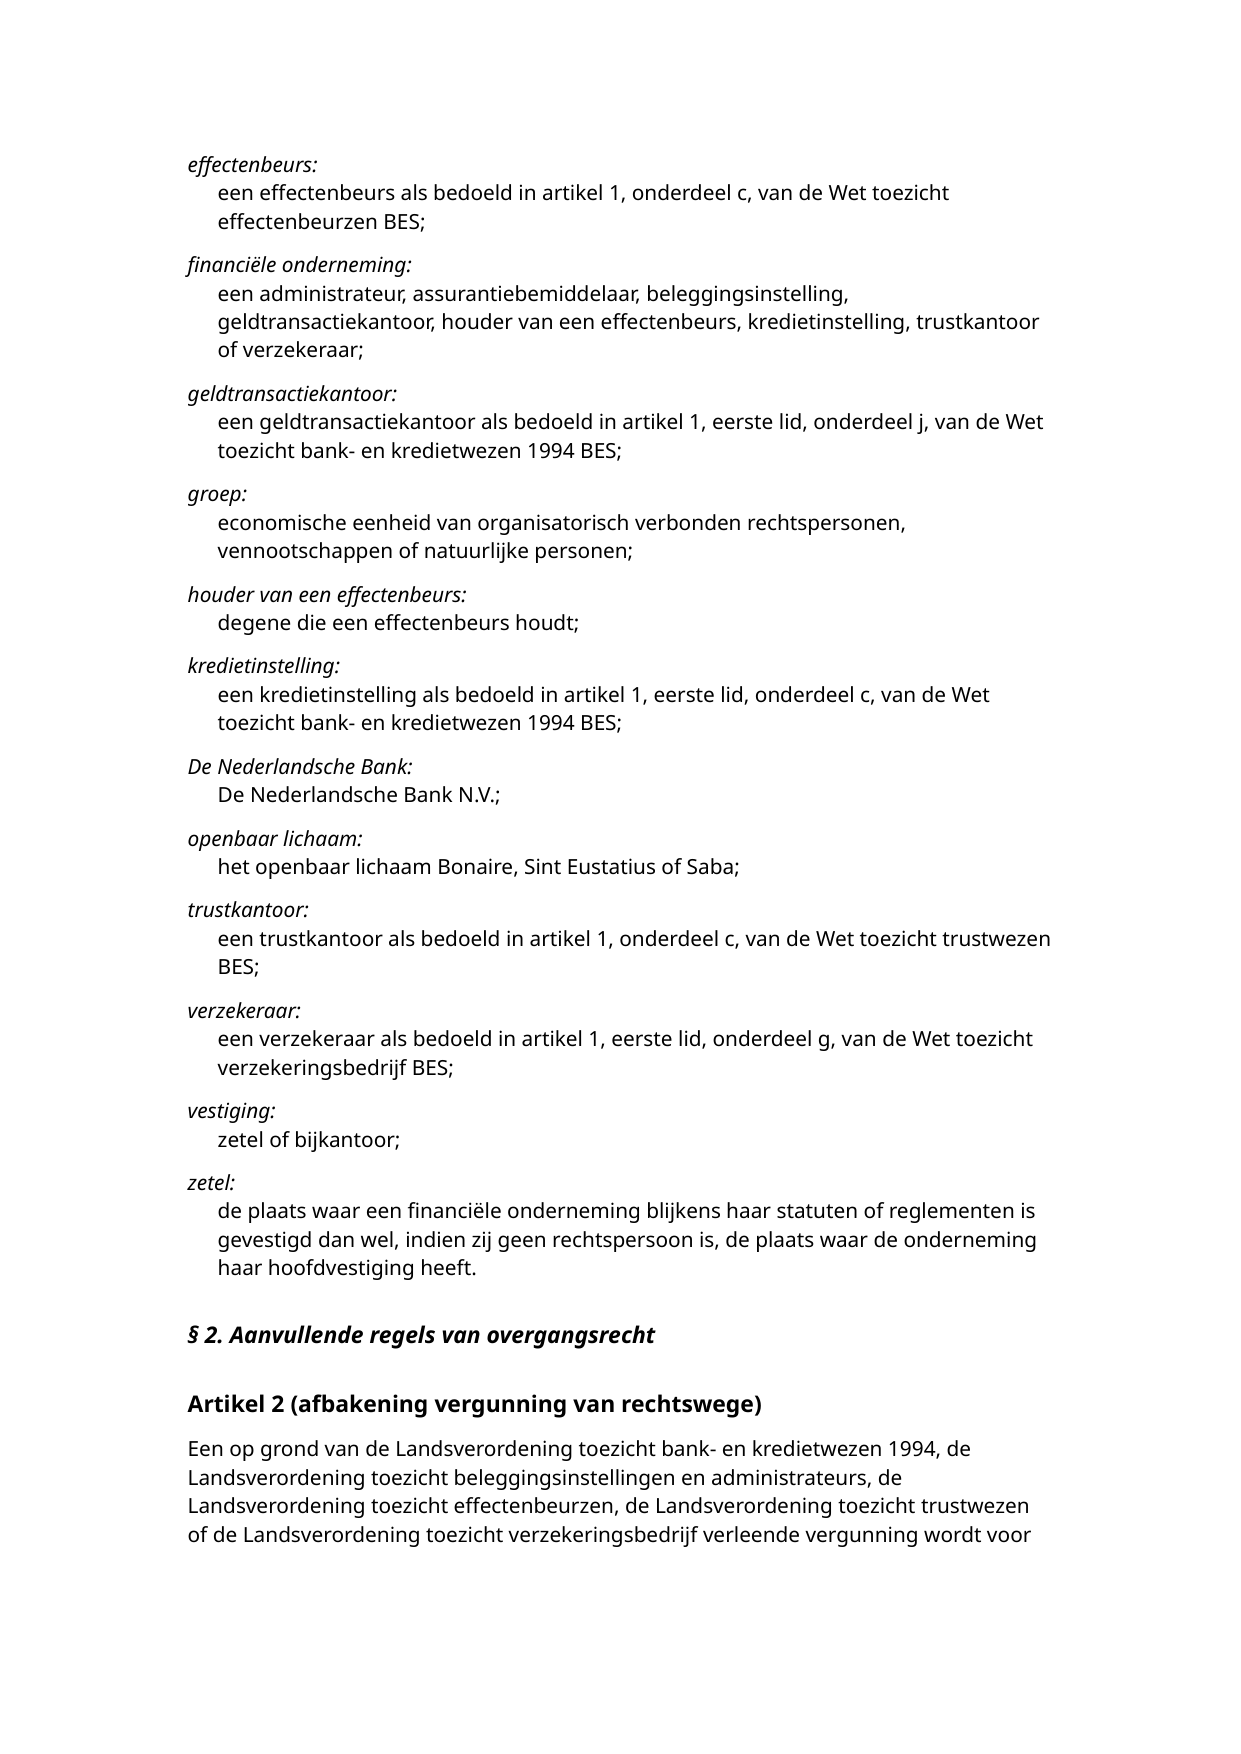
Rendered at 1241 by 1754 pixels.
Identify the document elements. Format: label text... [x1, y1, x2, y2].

text een verzekeraar als bedoeld in artikel 1, eerste lid, onderdeel g, van de Wet toezicht verzekeringsbedrijf BES; [217, 1024, 1053, 1081]
text Een op grond van de Landsverordening toezicht bank- en kredietwezen 1994, de Landsverordening toezicht beleggingsinstellingen en administrateurs, de Landsverordening toezicht effectenbeurzen, de Landsverordening toezicht trustwezen of de Landsverordening toezicht verzekeringsbedrijf verleende vergunning wordt voor [187, 1434, 1053, 1548]
text De Nederlandsche Bank N.V.; [217, 780, 1053, 809]
text een administrateur, assurantiebemiddelaar, beleggingsinstelling, geldtransactiekantoor, houder van een effectenbeurs, kredietinstelling, trustkantoor of verzekeraar; [217, 279, 1053, 364]
text kredietinstelling: [187, 652, 1053, 680]
text verzekeraar: [187, 996, 1053, 1024]
text zetel of bijkantoor; [217, 1125, 1053, 1153]
text een geldtransactiekantoor als bedoeld in artikel 1, eerste lid, onderdeel j, van de Wet toezicht bank- en kredietwezen 1994 BES; [217, 407, 1053, 464]
text een trustkantoor als bedoeld in artikel 1, onderdeel c, van de Wet toezicht trustwezen BES; [217, 924, 1053, 981]
subtitle § 2. Aanvullende regels van overgangsrecht [187, 1319, 1053, 1351]
text zetel: [187, 1168, 1053, 1197]
text degene die een effectenbeurs houdt; [217, 608, 1053, 637]
text financiële onderneming: [187, 250, 1053, 279]
text het openbaar lichaam Bonaire, Sint Eustatius of Saba; [217, 852, 1053, 881]
text De Nederlandsche Bank: [187, 752, 1053, 780]
text economische eenheid van organisatorisch verbonden rechtspersonen, vennootschappen of natuurlijke personen; [217, 508, 1053, 565]
text effectenbeurs: [187, 150, 1053, 178]
text openbaar lichaam: [187, 824, 1053, 852]
text een kredietinstelling als bedoeld in artikel 1, eerste lid, onderdeel c, van de Wet toezicht bank- en kredietwezen 1994 BES; [217, 680, 1053, 737]
text de plaats waar een financiële onderneming blijkens haar statuten of reglementen is gevestigd dan wel, indien zij geen rechtspersoon is, de plaats waar de onderneming haar hoofdvestiging heeft. [217, 1197, 1053, 1282]
text vestiging: [187, 1096, 1053, 1125]
text geldtransactiekantoor: [187, 379, 1053, 407]
text houder van een effectenbeurs: [187, 580, 1053, 608]
text groep: [187, 479, 1053, 508]
subtitle Artikel 2 (afbakening vergunning van rechtswege) [187, 1388, 1053, 1419]
text trustkantoor: [187, 896, 1053, 924]
text een effectenbeurs als bedoeld in artikel 1, onderdeel c, van de Wet toezicht effectenbeurzen BES; [217, 178, 1053, 235]
